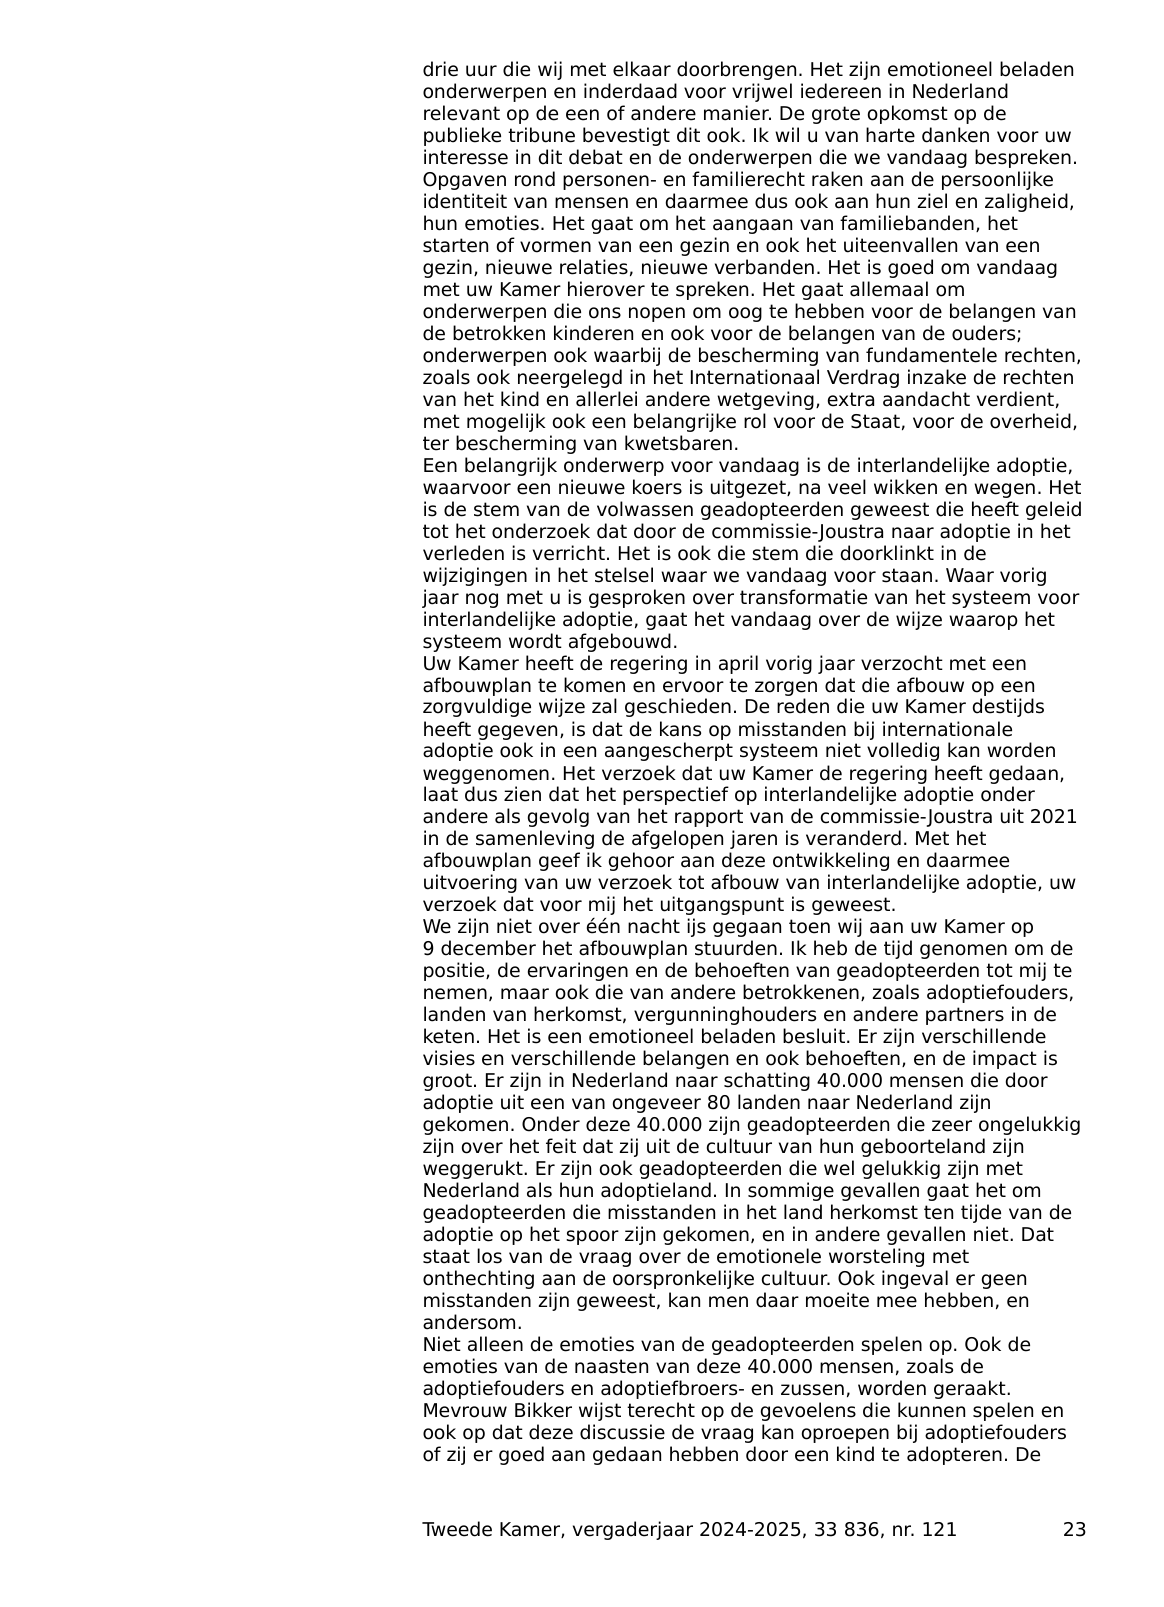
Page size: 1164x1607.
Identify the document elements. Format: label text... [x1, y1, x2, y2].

text Een belangrijk onderwerp voor vandaag is de interlandelijke adoptie, waarvoor een nieuwe koers is uitgezet, na veel wikken en wegen. Het is de stem van de volwassen geadopteerden geweest die heeft geleid tot het onderzoek dat door de commissie-Joustra naar adoptie in het verleden is verricht. Het is ook die stem die doorklinkt in de wijzigingen in het stelsel waar we vandaag voor staan. Waar vorig jaar nog met u is gesproken over transformatie van het systeem voor interlandelijke adoptie, gaat het vandaag over de wijze waarop het systeem wordt afgebouwd. [422, 455, 1087, 652]
text Opgaven rond personen- en familierecht raken aan de persoonlijke identiteit van mensen en daarmee dus ook aan hun ziel en zaligheid, hun emoties. Het gaat om het aangaan van familiebanden, het starten of vormen van een gezin en ook het uiteenvallen van een gezin, nieuwe relaties, nieuwe verbanden. Het is goed om vandaag met uw Kamer hierover te spreken. Het gaat allemaal om onderwerpen die ons nopen om oog te hebben voor de belangen van de betrokken kinderen en ook voor de belangen van de ouders; onderwerpen ook waarbij de bescherming van fundamentele rechten, zoals ook neergelegd in het Internationaal Verdrag inzake de rechten van het kind en allerlei andere wetgeving, extra aandacht verdient, met mogelijk ook een belangrijke rol voor de Staat, voor de overheid, ter bescherming van kwetsbaren. [422, 169, 1087, 455]
text Niet alleen de emoties van de geadopteerden spelen op. Ook de emoties van de naasten van deze 40.000 mensen, zoals de adoptiefouders en adoptiefbroers- en zussen, worden geraakt. Mevrouw Bikker wijst terecht op de gevoelens die kunnen spelen en ook op dat deze discussie de vraag kan oproepen bij adoptiefouders of zij er goed aan gedaan hebben door een kind te adopteren. De [422, 1334, 1087, 1466]
text We zijn niet over één nacht ijs gegaan toen wij aan uw Kamer op 9 december het afbouwplan stuurden. Ik heb de tijd genomen om de positie, de ervaringen en de behoeften van geadopteerden tot mij te nemen, maar ook die van andere betrokkenen, zoals adoptiefouders, landen van herkomst, vergunninghouders en andere partners in de keten. Het is een emotioneel beladen besluit. Er zijn verschillende visies en verschillende belangen en ook behoeften, en de impact is groot. Er zijn in Nederland naar schatting 40.000 mensen die door adoptie uit een van ongeveer 80 landen naar Nederland zijn gekomen. Onder deze 40.000 zijn geadopteerden die zeer ongelukkig zijn over het feit dat zij uit de cultuur van hun geboorteland zijn weggerukt. Er zijn ook geadopteerden die wel gelukkig zijn met Nederland als hun adoptieland. In sommige gevallen gaat het om geadopteerden die misstanden in het land herkomst ten tijde van de adoptie op het spoor zijn gekomen, en in andere gevallen niet. Dat staat los van de vraag over de emotionele worsteling met onthechting aan de oorspronkelijke cultuur. Ook ingeval er geen misstanden zijn geweest, kan men daar moeite mee hebben, en andersom. [422, 916, 1087, 1334]
text drie uur die wij met elkaar doorbrengen. Het zijn emotioneel beladen onderwerpen en inderdaad voor vrijwel iedereen in Nederland relevant op de een of andere manier. De grote opkomst op de publieke tribune bevestigt dit ook. Ik wil u van harte danken voor uw interesse in dit debat en de onderwerpen die we vandaag bespreken. [422, 59, 1087, 169]
text Uw Kamer heeft de regering in april vorig jaar verzocht met een afbouwplan te komen en ervoor te zorgen dat die afbouw op een zorgvuldige wijze zal geschieden. De reden die uw Kamer destijds heeft gegeven, is dat de kans op misstanden bij internationale adoptie ook in een aangescherpt systeem niet volledig kan worden weggenomen. Het verzoek dat uw Kamer de regering heeft gedaan, laat dus zien dat het perspectief op interlandelijke adoptie onder andere als gevolg van het rapport van de commissie-Joustra uit 2021 in de samenleving de afgelopen jaren is veranderd. Met het afbouwplan geef ik gehoor aan deze ontwikkeling en daarmee uitvoering van uw verzoek tot afbouw van interlandelijke adoptie, uw verzoek dat voor mij het uitgangspunt is geweest. [422, 652, 1087, 916]
